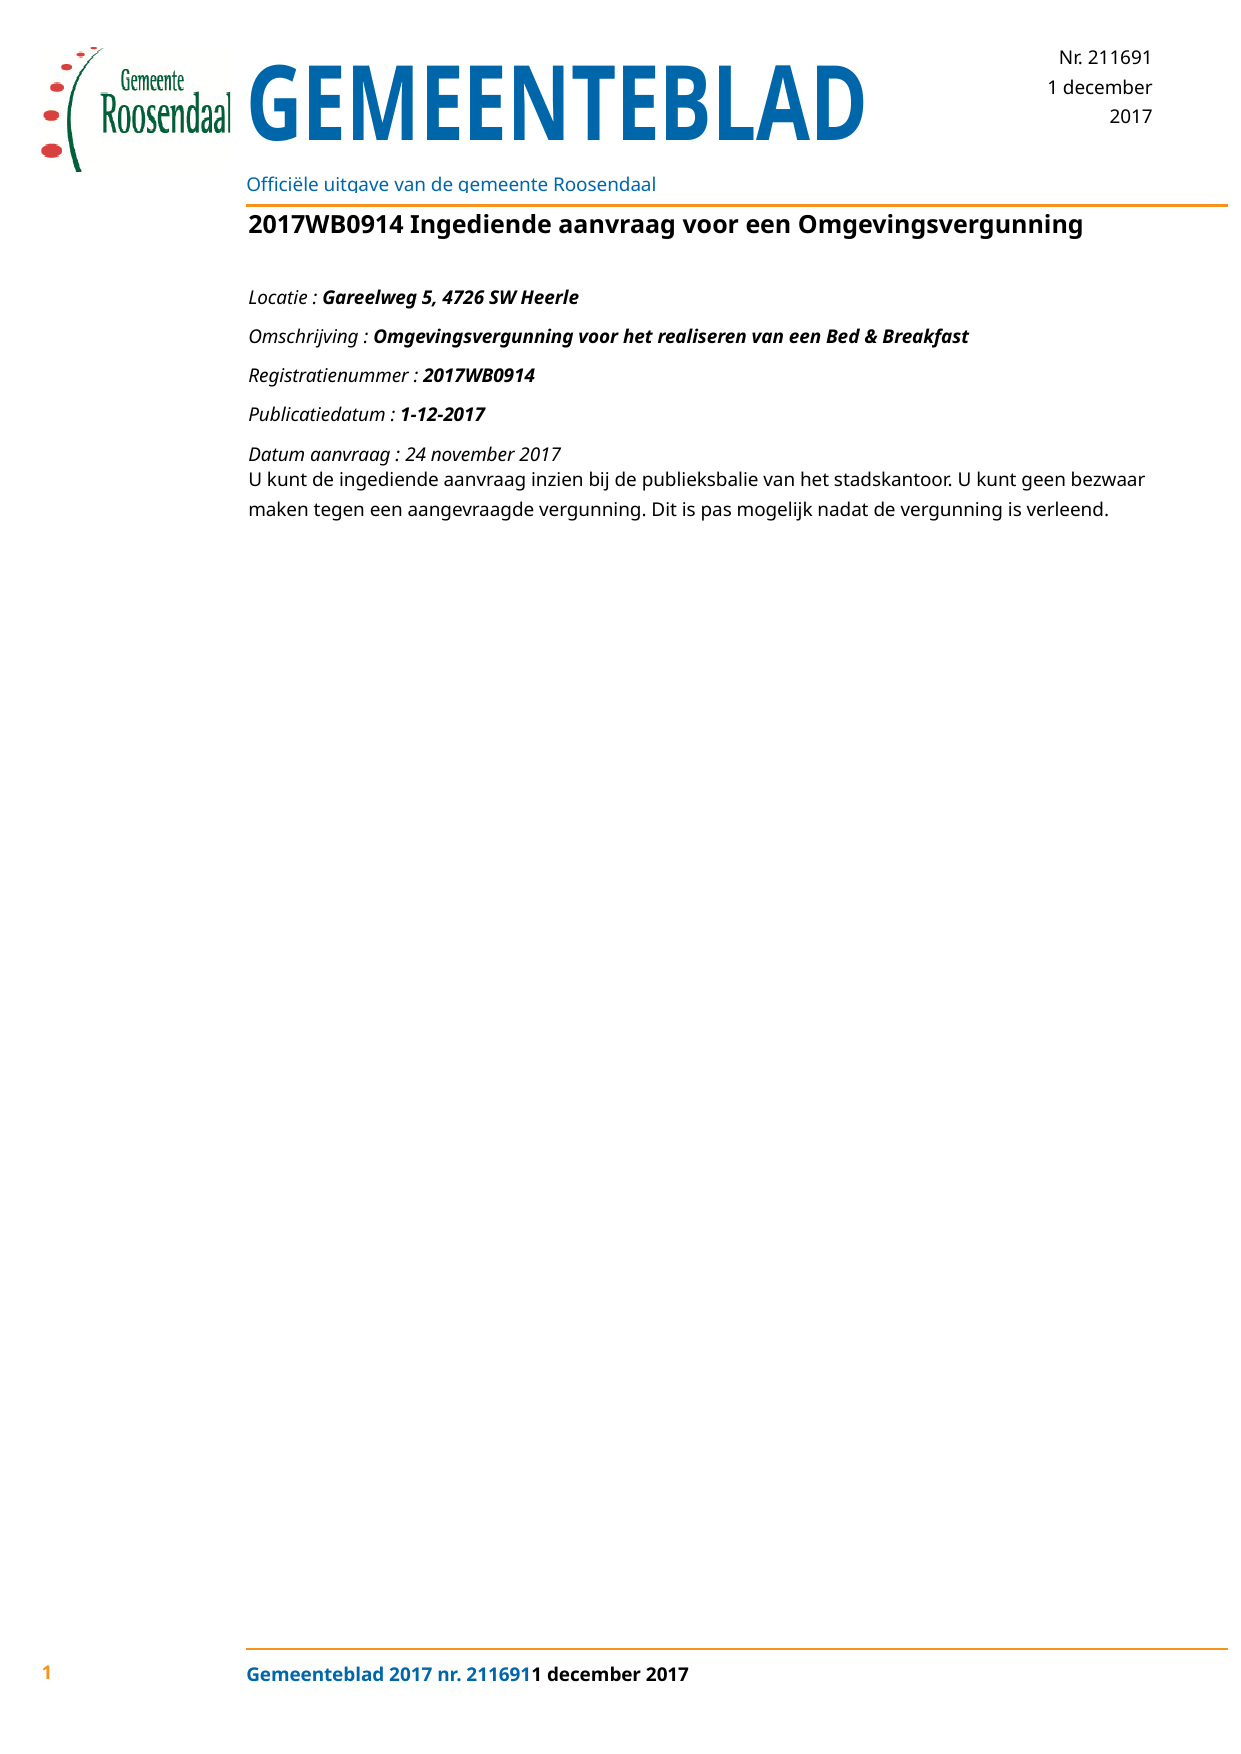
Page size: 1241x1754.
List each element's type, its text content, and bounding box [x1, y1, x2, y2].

text Publicatiedatum : 1-12-2017 [248, 402, 1152, 427]
text Omschrijving : Omgevingsvergunning voor het realiseren van een Bed & Breakfast [248, 323, 1152, 349]
text Locatie : Gareelweg 5, 4726 SW Heerle [248, 284, 1152, 309]
text Registratienummer : 2017WB0914 [248, 362, 1152, 388]
text U kunt de ingediende aanvraag inzien bij de publieksbalie van het stadskantoor. U kunt geen bezwaar maken tegen een aangevraagde vergunning. Dit is pas mogelijk nadat de vergunning is verleend. [248, 467, 1152, 522]
picture [41, 47, 231, 172]
text 2017WB0914 Ingediende aanvraag voor een Omgevingsvergunning [248, 207, 1152, 241]
text Datum aanvraag : 24 november 2017 [248, 441, 1152, 467]
